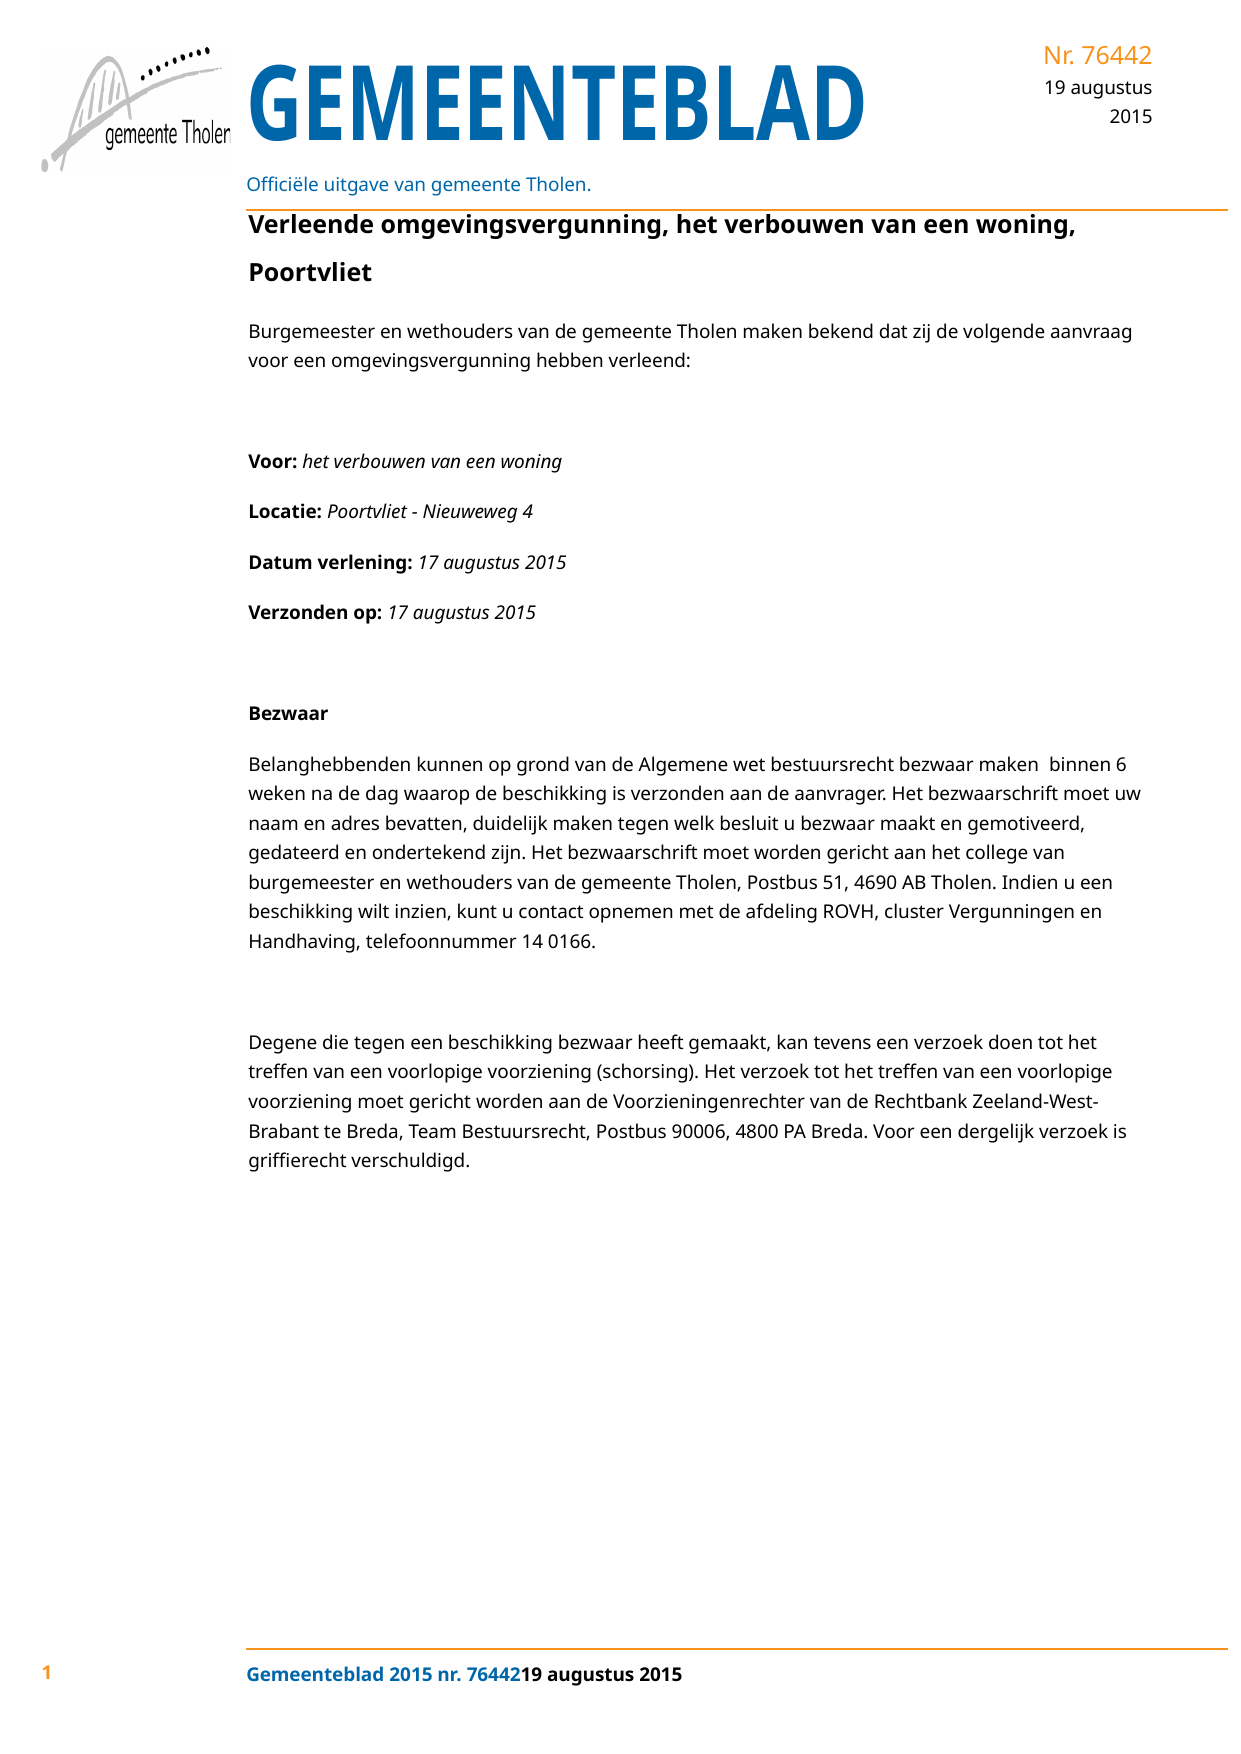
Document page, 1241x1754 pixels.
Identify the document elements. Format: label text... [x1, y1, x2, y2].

text Datum verlening: 17 augustus 2015 [248, 549, 1152, 575]
text Degene die tegen een beschikking bezwaar heeft gemaakt, kan tevens een verzoek doen tot het treffen van een voorlopige voorziening (schorsing). Het verzoek tot het treffen van een voorlopige voorziening moet gericht worden aan de Voorzieningenrechter van de Rechtbank Zeeland-West-Brabant te Breda, Team Bestuursrecht, Postbus 90006, 4800 PA Breda. Voor een dergelijk verzoek is griffierecht verschuldigd. [248, 1029, 1152, 1173]
text Belanghebbenden kunnen op grond van de Algemene wet bestuursrecht bezwaar maken binnen 6 weken na de dag waarop de beschikking is verzonden aan de aanvrager. Het bezwaarschrift moet uw naam en adres bevatten, duidelijk maken tegen welk besluit u bezwaar maakt en gemotiveerd, gedateerd en ondertekend zijn. Het bezwaarschrift moet worden gericht aan het college van burgemeester en wethouders van de gemeente Tholen, Postbus 51, 4690 AB Tholen. Indien u een beschikking wilt inzien, kunt u contact opnemen met de afdeling ROVH, cluster Vergunningen en Handhaving, telefoonnummer 14 0166. [248, 751, 1152, 954]
text Locatie: Poortvliet - Nieuweweg 4 [248, 499, 1152, 524]
picture [41, 47, 231, 172]
text Bezwaar [248, 700, 1152, 726]
text Verleende omgevingsvergunning, het verbouwen van een woning, Poortvliet [248, 211, 1152, 288]
text Voor: het verbouwen van een woning [248, 448, 1152, 474]
text Verzonden op: 17 augustus 2015 [248, 599, 1152, 625]
text Burgemeester en wethouders van de gemeente Tholen maken bekend dat zij de volgende aanvraag voor een omgevingsvergunning hebben verleend: [248, 318, 1152, 373]
